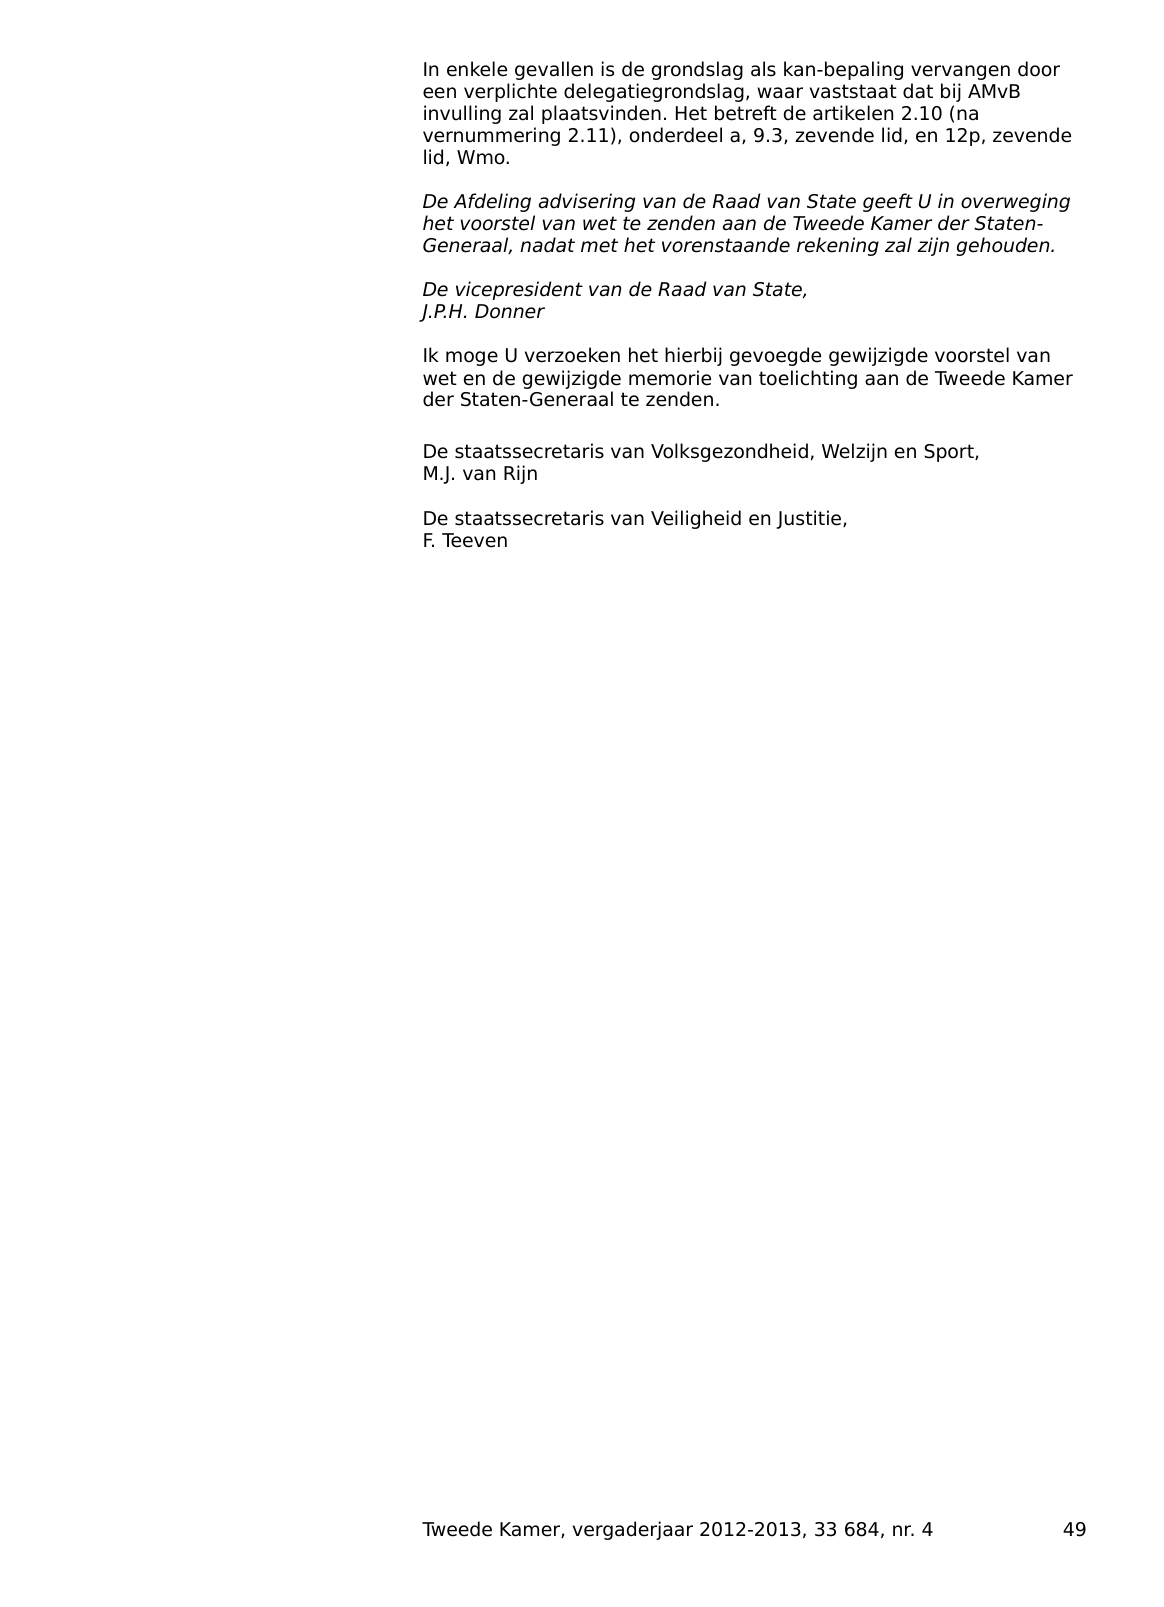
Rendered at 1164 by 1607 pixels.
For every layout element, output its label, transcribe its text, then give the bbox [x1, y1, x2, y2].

text J.P.H. Donner [422, 301, 1087, 323]
text De vicepresident van de Raad van State, [422, 279, 1087, 301]
text De staatssecretaris van Veiligheid en Justitie, F. Teeven [422, 507, 1087, 551]
text In enkele gevallen is de grondslag als kan-bepaling vervangen door een verplichte delegatiegrondslag, waar vaststaat dat bij AMvB invulling zal plaatsvinden. Het betreft de artikelen 2.10 (na vernummering 2.11), onderdeel a, 9.3, zevende lid, en 12p, zevende lid, Wmo. [422, 59, 1087, 169]
text Ik moge U verzoeken het hierbij gevoegde gewijzigde voorstel van wet en de gewijzigde memorie van toelichting aan de Tweede Kamer der Staten-Generaal te zenden. [422, 345, 1087, 411]
text De Afdeling advisering van de Raad van State geeft U in overweging het voorstel van wet te zenden aan de Tweede Kamer der Staten-Generaal, nadat met het vorenstaande rekening zal zijn gehouden. [422, 191, 1087, 257]
text De staatssecretaris van Volksgezondheid, Welzijn en Sport, M.J. van Rijn [422, 441, 1087, 485]
